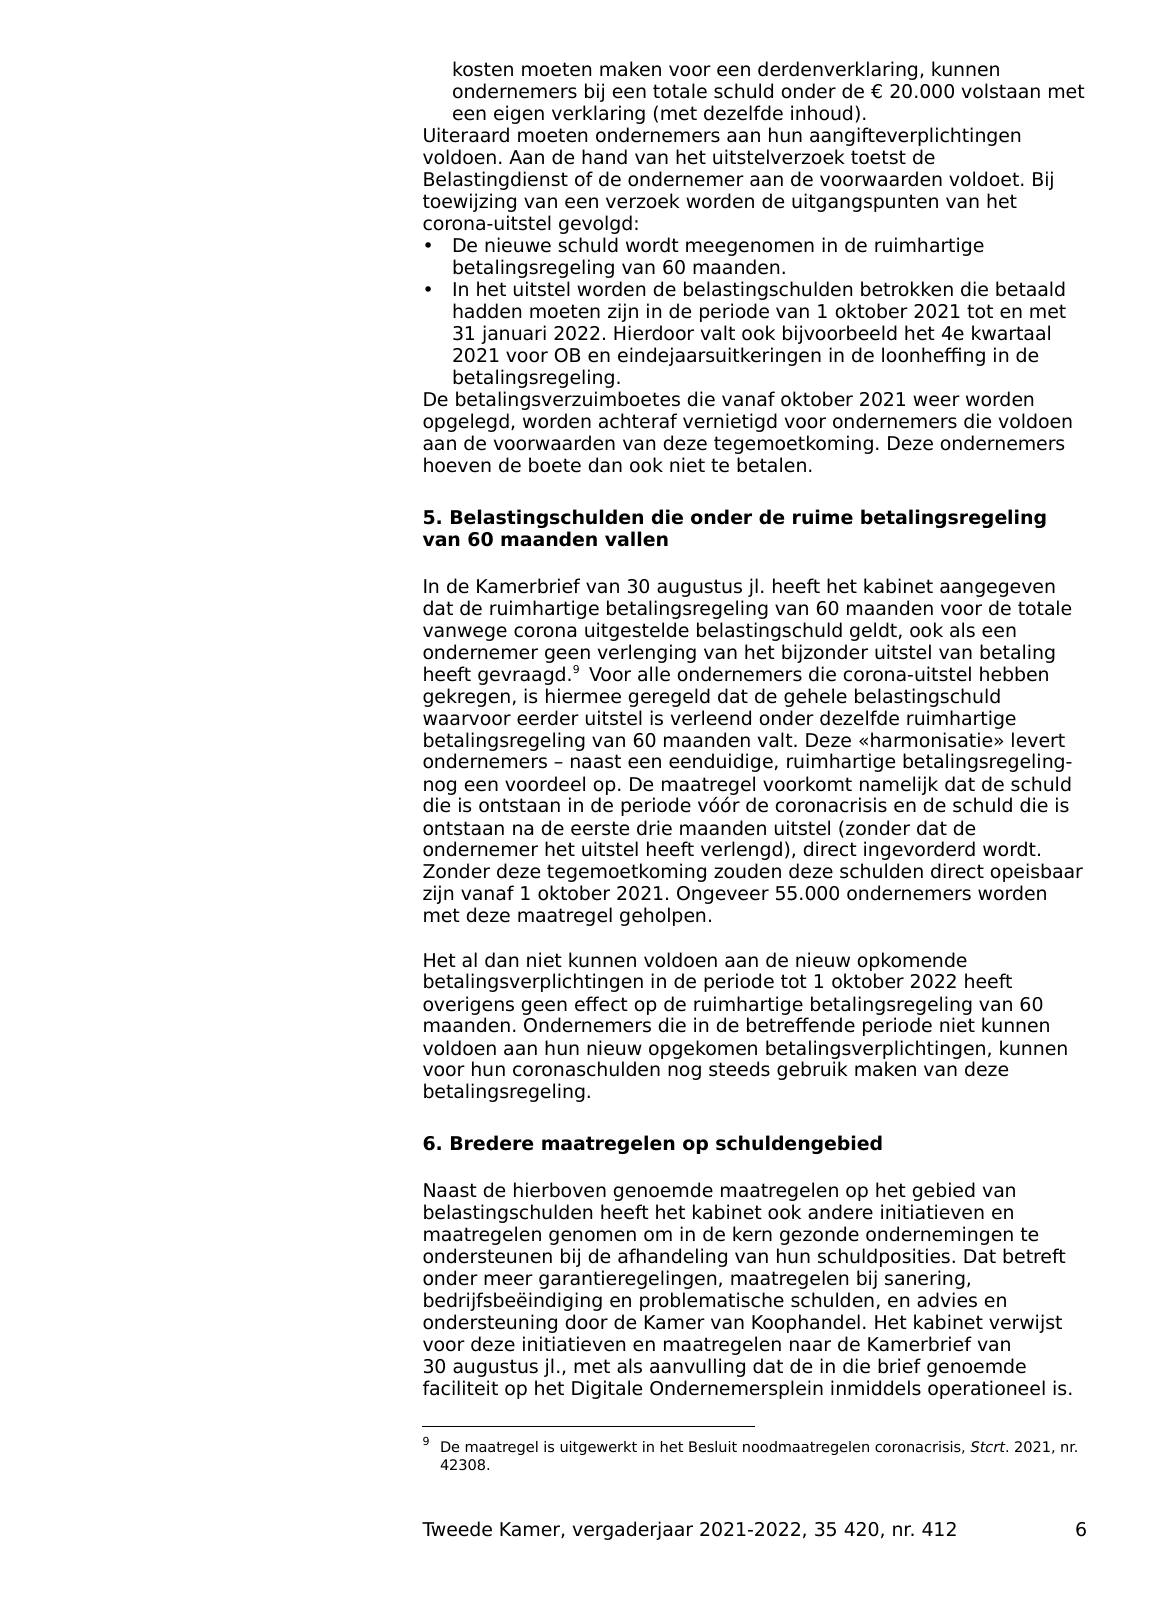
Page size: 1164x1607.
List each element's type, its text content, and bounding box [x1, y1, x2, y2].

text De maatregel is uitgewerkt in het Besluit noodmaatregelen coronacrisis, Stcrt. 2021, nr. 42308. [422, 1435, 1087, 1474]
text Het al dan niet kunnen voldoen aan de nieuw opkomende betalingsverplichtingen in de periode tot 1 oktober 2022 heeft overigens geen effect op de ruimhartige betalingsregeling van 60 maanden. Ondernemers die in de betreffende periode niet kunnen voldoen aan hun nieuw opgekomen betalingsverplichtingen, kunnen voor hun coronaschulden nog steeds gebruik maken van deze betalingsregeling. [422, 949, 1087, 1103]
subtitle 5. Belastingschulden die onder de ruime betalingsregeling van 60 maanden vallen [422, 507, 1087, 551]
text • De nieuwe schuld wordt meegenomen in de ruimhartige betalingsregeling van 60 maanden. [422, 235, 1087, 279]
text De betalingsverzuimboetes die vanaf oktober 2021 weer worden opgelegd, worden achteraf vernietigd voor ondernemers die voldoen aan de voorwaarden van deze tegemoetkoming. Deze ondernemers hoeven de boete dan ook niet te betalen. [422, 389, 1087, 477]
text Naast de hierboven genoemde maatregelen op het gebied van belastingschulden heeft het kabinet ook andere initiatieven en maatregelen genomen om in de kern gezonde ondernemingen te ondersteunen bij de afhandeling van hun schuldposities. Dat betreft onder meer garantieregelingen, maatregelen bij sanering, bedrijfsbeëindiging en problematische schulden, en advies en ondersteuning door de Kamer van Koophandel. Het kabinet verwijst voor deze initiatieven en maatregelen naar de Kamerbrief van 30 augustus jl., met als aanvulling dat de in die brief genoemde faciliteit op het Digitale Ondernemersplein inmiddels operationeel is. [422, 1180, 1087, 1400]
text • In het uitstel worden de belastingschulden betrokken die betaald hadden moeten zijn in de periode van 1 oktober 2021 tot en met 31 januari 2022. Hierdoor valt ook bijvoorbeeld het 4e kwartaal 2021 voor OB en eindejaarsuitkeringen in de loonheffing in de betalingsregeling. [422, 279, 1087, 389]
text In de Kamerbrief van 30 augustus jl. heeft het kabinet aangegeven dat de ruimhartige betalingsregeling van 60 maanden voor de totale vanwege corona uitgestelde belastingschuld geldt, ook als een ondernemer geen verlenging van het bijzonder uitstel van betaling heeft gevraagd. Voor alle ondernemers die corona-uitstel hebben gekregen, is hiermee geregeld dat de gehele belastingschuld waarvoor eerder uitstel is verleend onder dezelfde ruimhartige betalingsregeling van 60 maanden valt. Deze «harmonisatie» levert ondernemers – naast een eenduidige, ruimhartige betalingsregeling- nog een voordeel op. De maatregel voorkomt namelijk dat de schuld die is ontstaan in de periode vóór de coronacrisis en de schuld die is ontstaan na de eerste drie maanden uitstel (zonder dat de ondernemer het uitstel heeft verlengd), direct ingevorderd wordt. Zonder deze tegemoetkoming zouden deze schulden direct opeisbaar zijn vanaf 1 oktober 2021. Ongeveer 55.000 ondernemers worden met deze maatregel geholpen. [422, 576, 1087, 927]
subtitle 6. Bredere maatregelen op schuldengebied [422, 1133, 1087, 1155]
text Uiteraard moeten ondernemers aan hun aangifteverplichtingen voldoen. Aan de hand van het uitstelverzoek toetst de Belastingdienst of de ondernemer aan de voorwaarden voldoet. Bij toewijzing van een verzoek worden de uitgangspunten van het corona-uitstel gevolgd: [422, 125, 1087, 235]
text kosten moeten maken voor een derdenverklaring, kunnen ondernemers bij een totale schuld onder de € 20.000 volstaan met een eigen verklaring (met dezelfde inhoud). [422, 59, 1087, 125]
